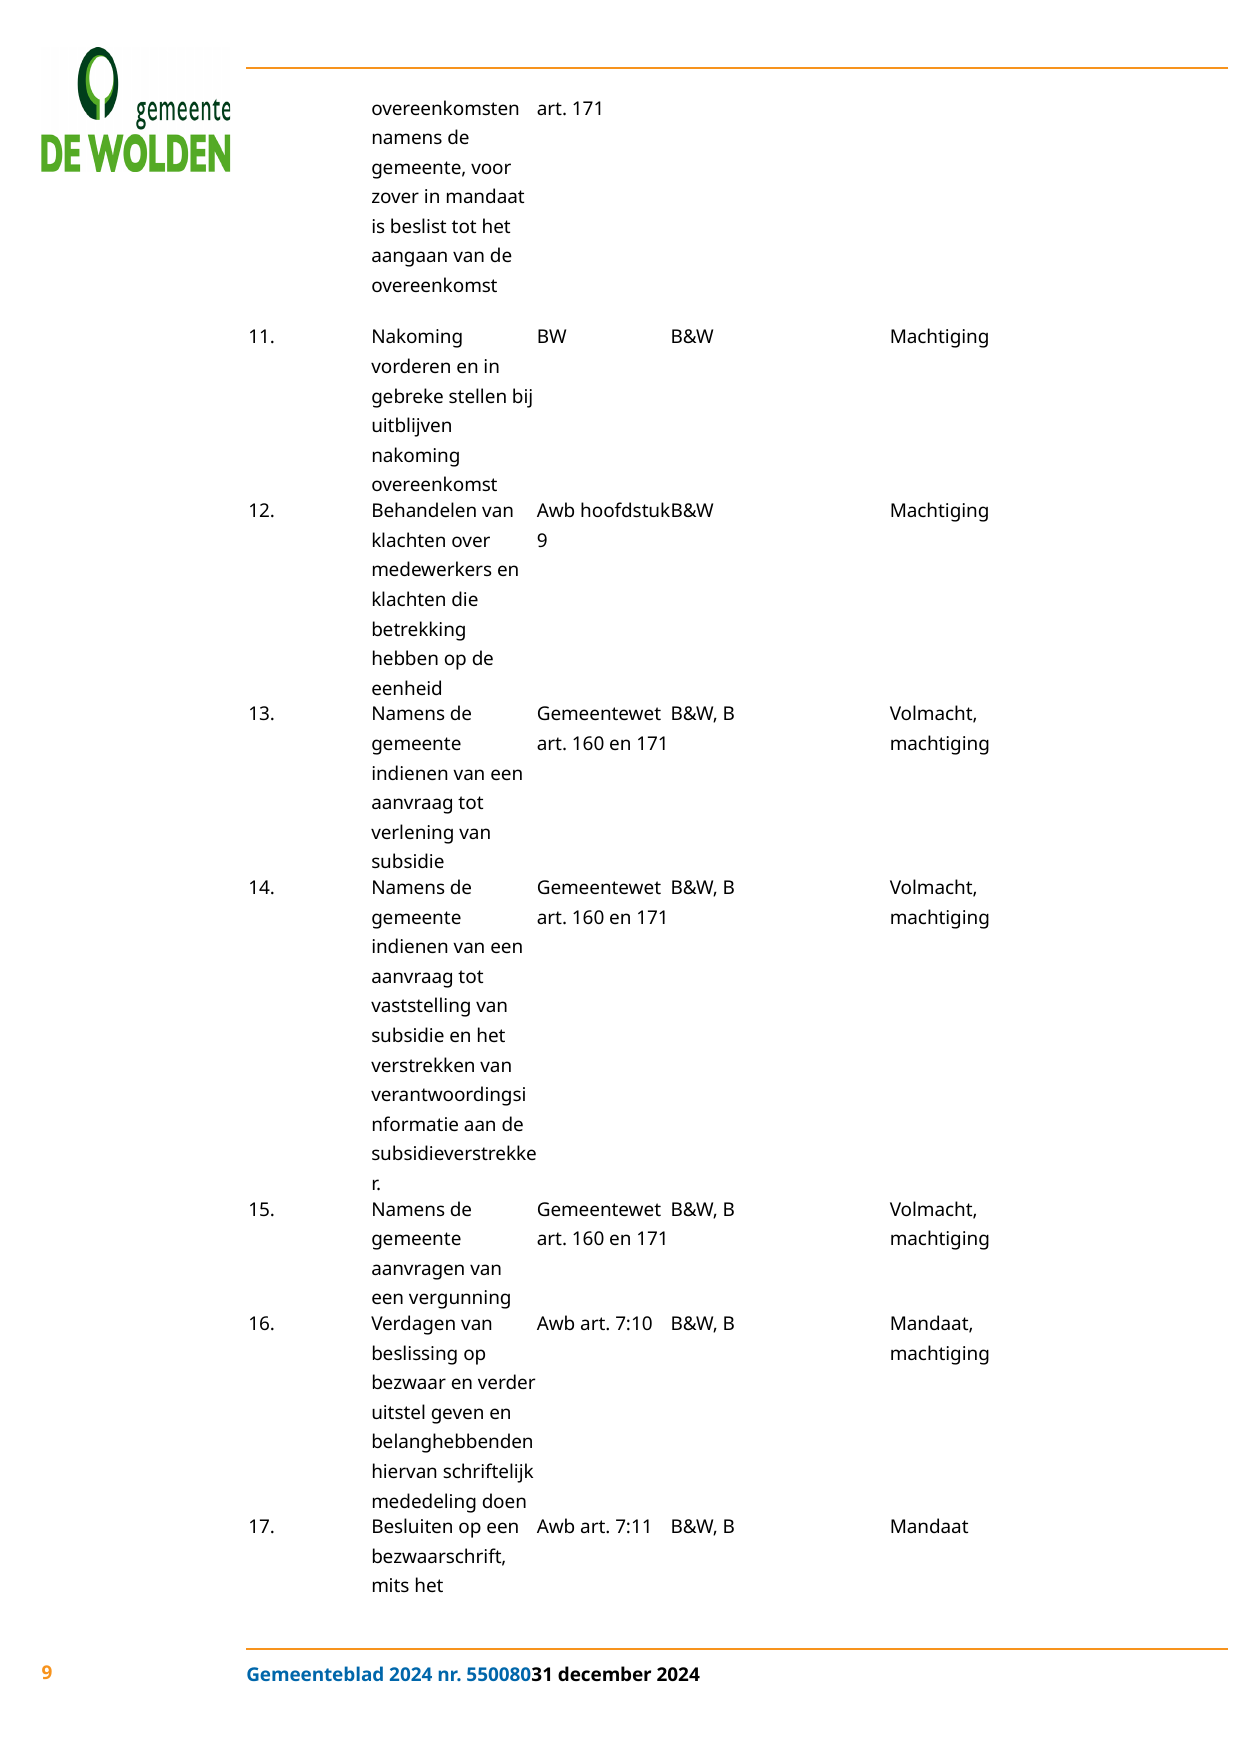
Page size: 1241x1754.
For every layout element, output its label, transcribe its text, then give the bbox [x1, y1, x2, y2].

table_cell Gemeentewet art. 160 en 171 [537, 874, 670, 1196]
table_cell Volmacht, machtiging [890, 1196, 1029, 1310]
table_cell Volmacht, machtiging [890, 874, 1029, 1196]
table_cell [1029, 1310, 1152, 1513]
table_cell [1029, 874, 1152, 1196]
table_cell 17. [248, 1514, 371, 1598]
table_cell Awb art. 7:10 [537, 1310, 670, 1513]
table_cell [537, 298, 670, 324]
table_cell Awb art. 7:11 [537, 1514, 670, 1598]
table_cell B&W [670, 324, 889, 497]
table_cell B&W, B [670, 1514, 889, 1598]
table_cell B&W, B [670, 1310, 889, 1513]
table_cell Verdagen van beslissing op bezwaar en verder uitstel geven en belanghebbenden hiervan schriftelijk mededeling doen [371, 1310, 537, 1513]
table_cell [1029, 324, 1152, 497]
table_cell Volmacht, machtiging [890, 701, 1029, 874]
table_cell Nakoming vorderen en in gebreke stellen bij uitblijven nakoming overeenkomst [371, 324, 537, 497]
table_cell Namens de gemeente indienen van een aanvraag tot vaststelling van subsidie en het verstrekken van verantwoordingsinformatie aan de subsidieverstrekker. [371, 874, 537, 1196]
table_cell [890, 298, 1029, 324]
table_cell Namens de gemeente aanvragen van een vergunning [371, 1196, 537, 1310]
table_cell [1029, 1514, 1152, 1598]
table_cell B&W, B [670, 874, 889, 1196]
table_cell 12. [248, 498, 371, 701]
table_cell 11. [248, 324, 371, 497]
table_cell Besluiten op een bezwaarschrift, mits het [371, 1514, 537, 1598]
table_cell B&W, B [670, 701, 889, 874]
picture [41, 47, 231, 172]
table_cell Machtiging [890, 498, 1029, 701]
table_cell [890, 95, 1029, 298]
table_cell B&W, B [670, 1196, 889, 1310]
table_cell Awb hoofdstuk 9 [537, 498, 670, 701]
table_cell [1029, 498, 1152, 701]
table_cell Machtiging [890, 324, 1029, 497]
table_cell BW [537, 324, 670, 497]
table_cell [248, 298, 371, 324]
table_cell Mandaat [890, 1514, 1029, 1598]
table_cell 14. [248, 874, 371, 1196]
table_cell [1029, 298, 1152, 324]
table_cell 13. [248, 701, 371, 874]
table_cell [670, 298, 889, 324]
table_cell overeenkomsten namens de gemeente, voor zover in mandaat is beslist tot het aangaan van de overeenkomst [371, 95, 537, 298]
table_cell 16. [248, 1310, 371, 1513]
table_cell B&W [670, 498, 889, 701]
table_cell [1029, 1196, 1152, 1310]
table_cell Mandaat, machtiging [890, 1310, 1029, 1513]
table_cell Gemeentewet art. 160 en 171 [537, 701, 670, 874]
table_cell art. 171 [537, 95, 670, 298]
table_cell [248, 95, 371, 298]
table_cell Namens de gemeente indienen van een aanvraag tot verlening van subsidie [371, 701, 537, 874]
table_cell [371, 298, 537, 324]
table_cell Gemeentewet art. 160 en 171 [537, 1196, 670, 1310]
table_cell [1029, 701, 1152, 874]
table_cell [670, 95, 889, 298]
table_cell 15. [248, 1196, 371, 1310]
table_cell [1029, 95, 1152, 298]
table_cell Behandelen van klachten over medewerkers en klachten die betrekking hebben op de eenheid [371, 498, 537, 701]
